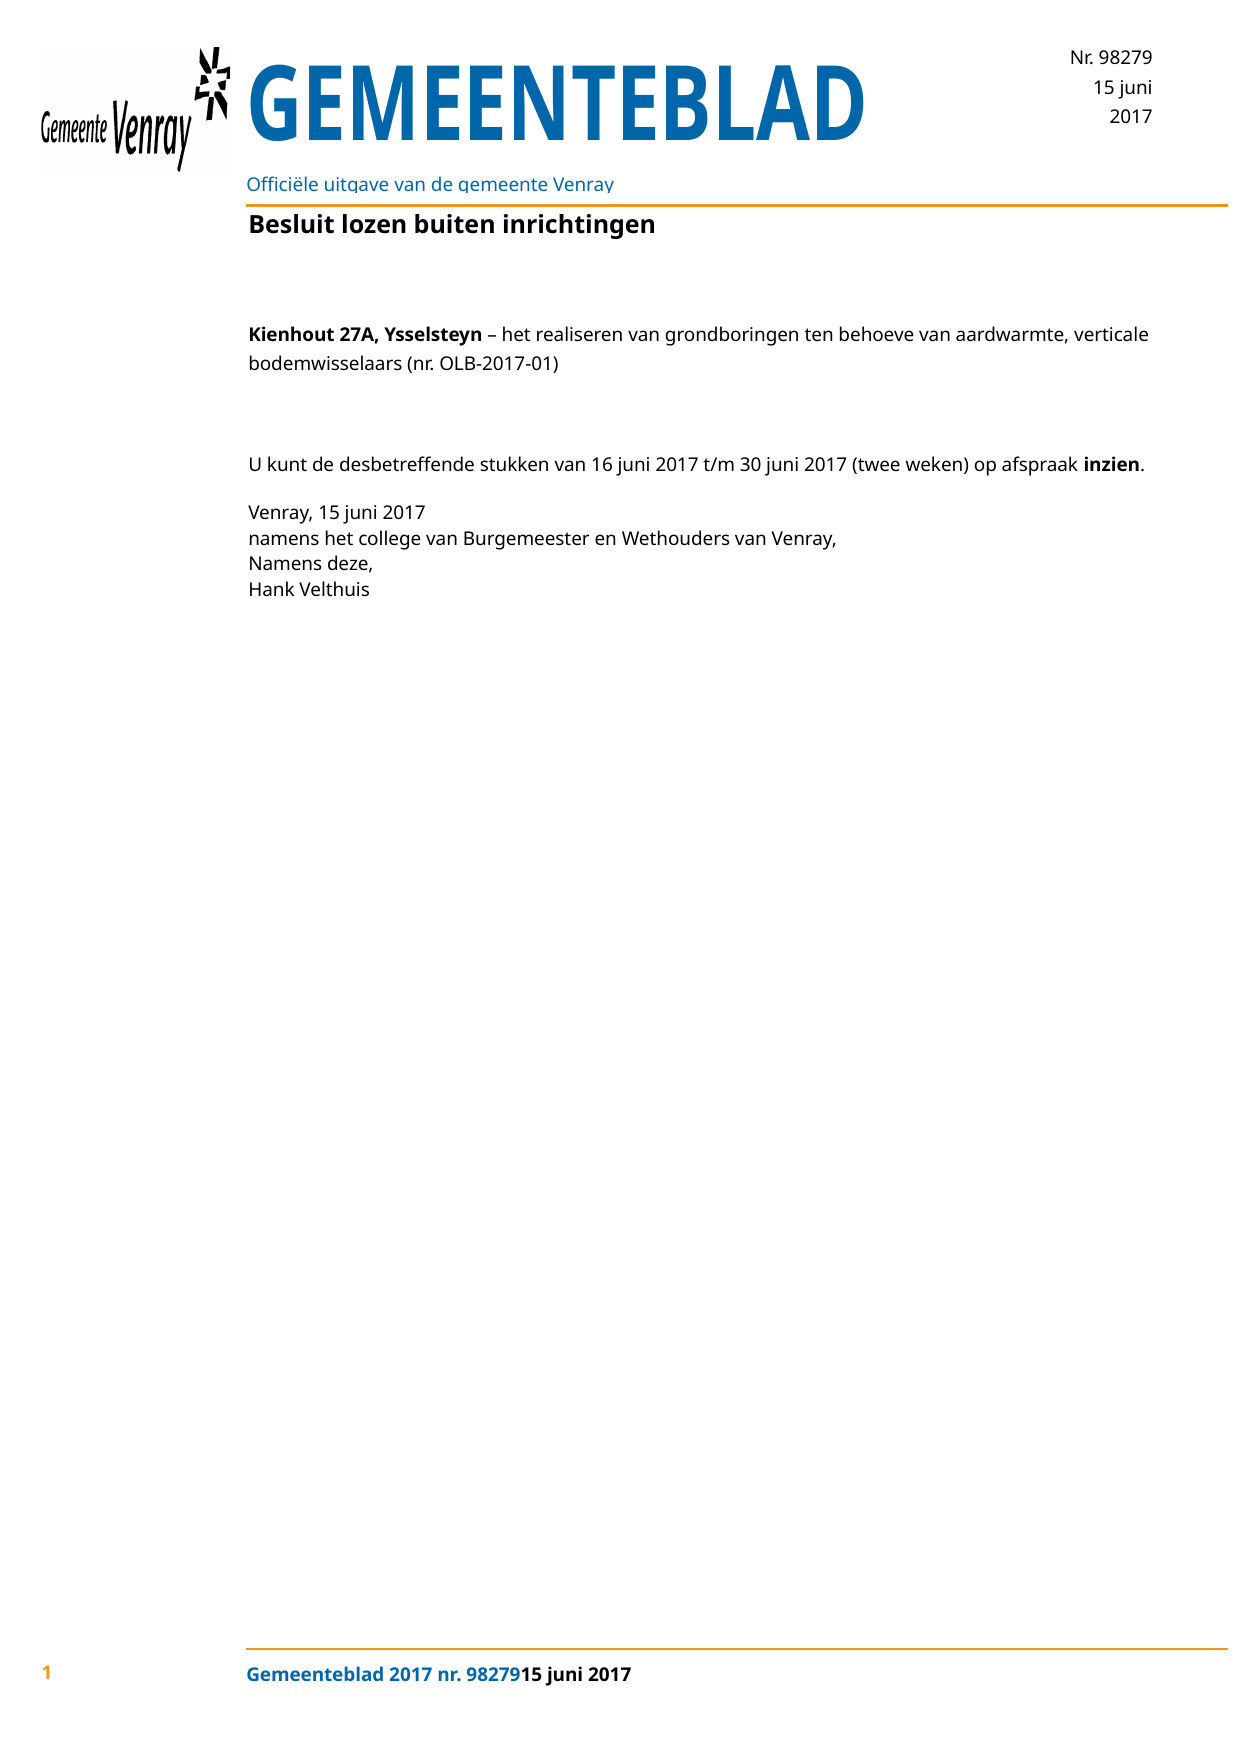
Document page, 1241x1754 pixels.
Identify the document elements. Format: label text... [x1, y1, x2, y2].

text Kienhout 27A, Ysselsteyn – het realiseren van grondboringen ten behoeve van aardwarmte, verticale bodemwisselaars (nr. OLB-2017-01) [248, 321, 1152, 376]
picture [41, 47, 231, 172]
text U kunt de desbetreffende stukken van 16 juni 2017 t/m 30 juni 2017 (twee weken) op afspraak inzien. [248, 451, 1152, 477]
text Besluit lozen buiten inrichtingen [248, 207, 1152, 241]
text Hank Velthuis [248, 576, 1152, 602]
text Namens deze, [248, 550, 1152, 576]
text Venray, 15 juni 2017 [248, 499, 1152, 525]
text namens het college van Burgemeester en Wethouders van Venray, [248, 525, 1152, 550]
